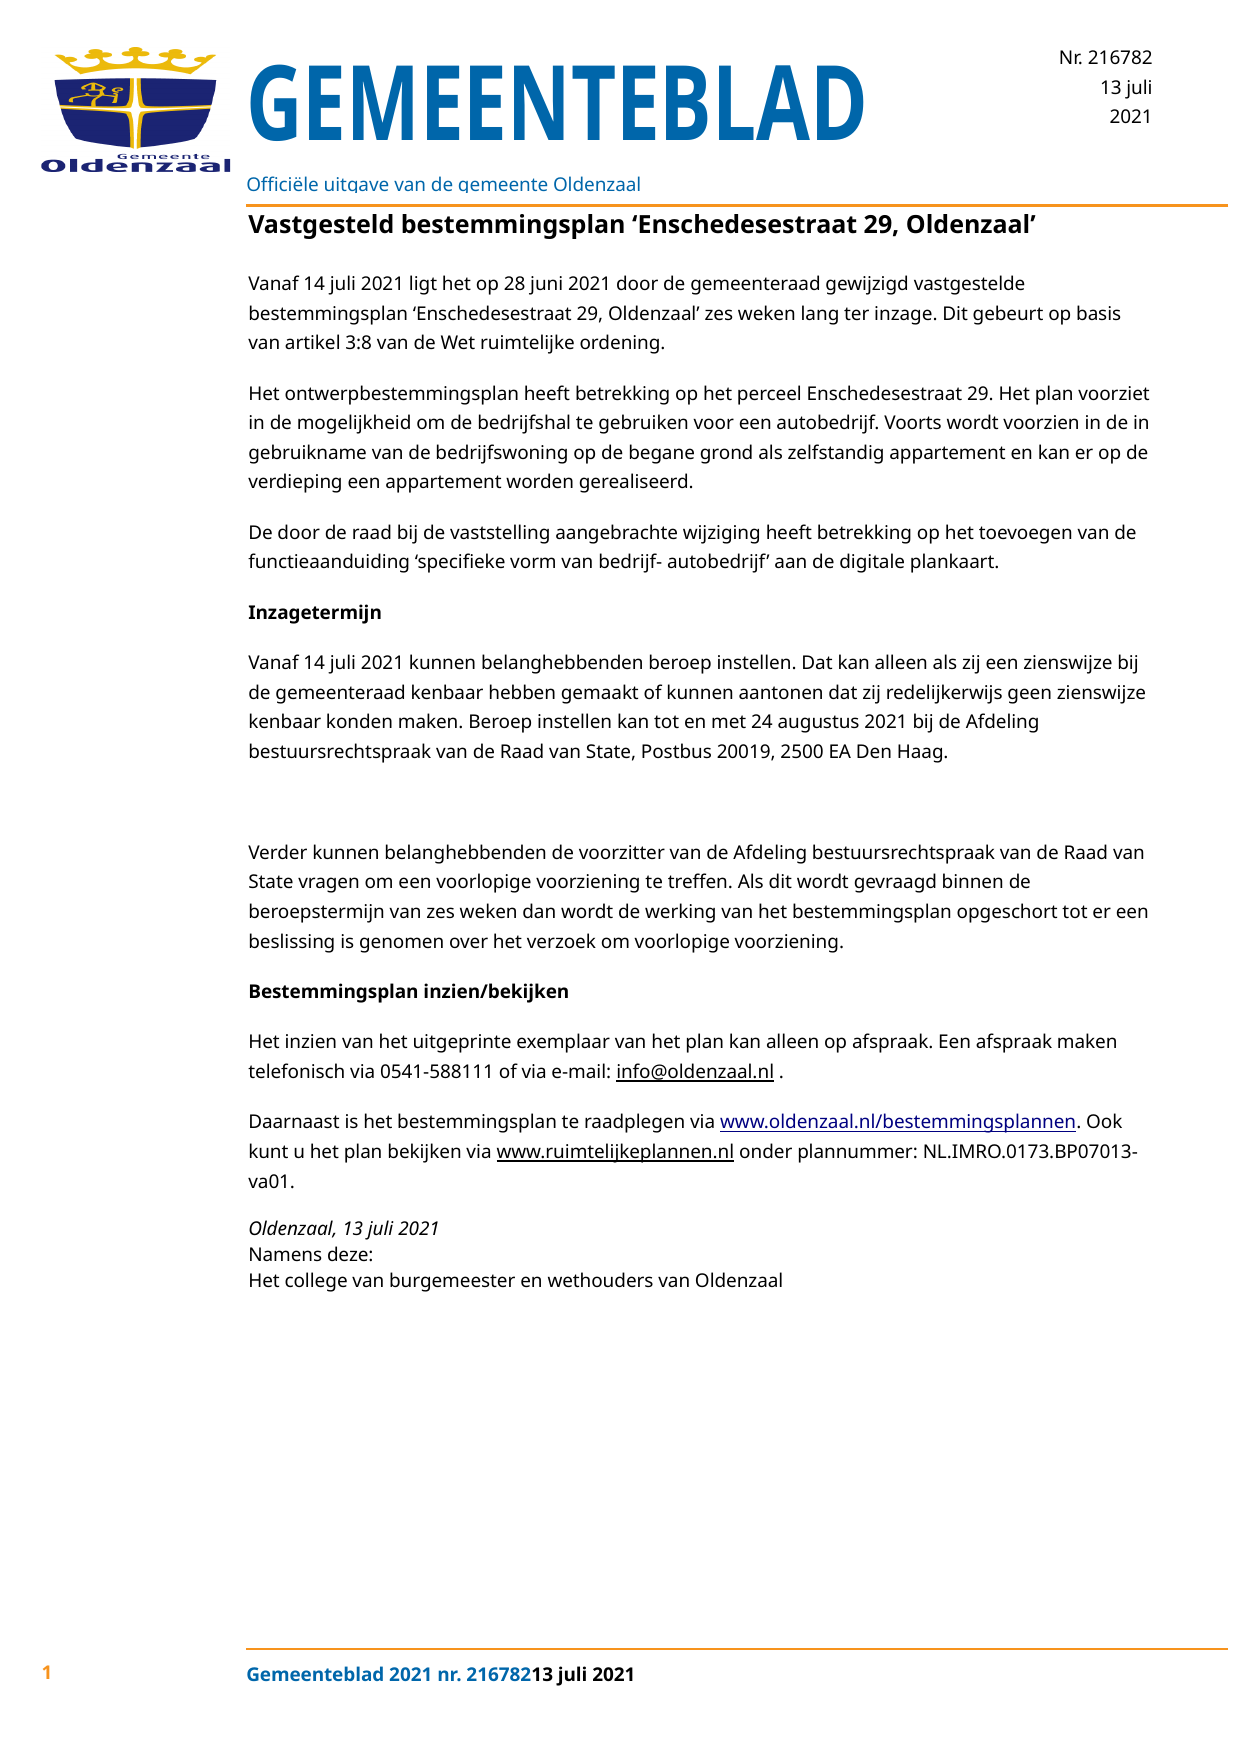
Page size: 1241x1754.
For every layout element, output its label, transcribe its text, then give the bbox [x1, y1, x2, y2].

text Vanaf 14 juli 2021 ligt het op 28 juni 2021 door de gemeenteraad gewijzigd vastgestelde bestemmingsplan ‘Enschedesestraat 29, Oldenzaal’ zes weken lang ter inzage. Dit gebeurt op basis van artikel 3:8 van de Wet ruimtelijke ordening. [248, 270, 1152, 355]
text Vastgesteld bestemmingsplan ‘Enschedesestraat 29, Oldenzaal’ [248, 207, 1152, 241]
text Bestemmingsplan inzien/bekijken [248, 978, 1152, 1004]
text Het ontwerpbestemmingsplan heeft betrekking op het perceel Enschedesestraat 29. Het plan voorziet in de mogelijkheid om de bedrijfshal te gebruiken voor een autobedrijf. Voorts wordt voorzien in de in gebruikname van de bedrijfswoning op de begane grond als zelfstandig appartement en kan er op de verdieping een appartement worden gerealiseerd. [248, 380, 1152, 494]
text Vanaf 14 juli 2021 kunnen belanghebbenden beroep instellen. Dat kan alleen als zij een zienswijze bij de gemeenteraad kenbaar hebben gemaakt of kunnen aantonen dat zij redelijkerwijs geen zienswijze kenbaar konden maken. Beroep instellen kan tot en met 24 augustus 2021 bij de Afdeling bestuursrechtspraak van de Raad van State, Postbus 20019, 2500 EA Den Haag. [248, 649, 1152, 764]
text Daarnaast is het bestemmingsplan te raadplegen via www.oldenzaal.nl/bestemmingsplannen. Ook kunt u het plan bekijken via www.ruimtelijkeplannen.nl onder plannummer: NL.IMRO.0173.BP07013-va01. [248, 1109, 1152, 1193]
picture [41, 47, 231, 172]
text Verder kunnen belanghebbenden de voorzitter van de Afdeling bestuursrechtspraak van de Raad van State vragen om een voorlopige voorziening te treffen. Als dit wordt gevraagd binnen de beroepstermijn van zes weken dan wordt de werking van het bestemmingsplan opgeschort tot er een beslissing is genomen over het verzoek om voorlopige voorziening. [248, 839, 1152, 953]
text De door de raad bij de vaststelling aangebrachte wijziging heeft betrekking op het toevoegen van de functieaanduiding ‘specifieke vorm van bedrijf- autobedrijf’ aan de digitale plankaart. [248, 519, 1152, 574]
text Het inzien van het uitgeprinte exemplaar van het plan kan alleen op afspraak. Een afspraak maken telefonisch via 0541-588111 of via e-mail: info@oldenzaal.nl . [248, 1029, 1152, 1084]
text Namens deze: [248, 1241, 1152, 1267]
text Het college van burgemeester en wethouders van Oldenzaal [248, 1267, 1152, 1293]
text Inzagetermijn [248, 599, 1152, 625]
text Oldenzaal, 13 juli 2021 [248, 1216, 1152, 1241]
